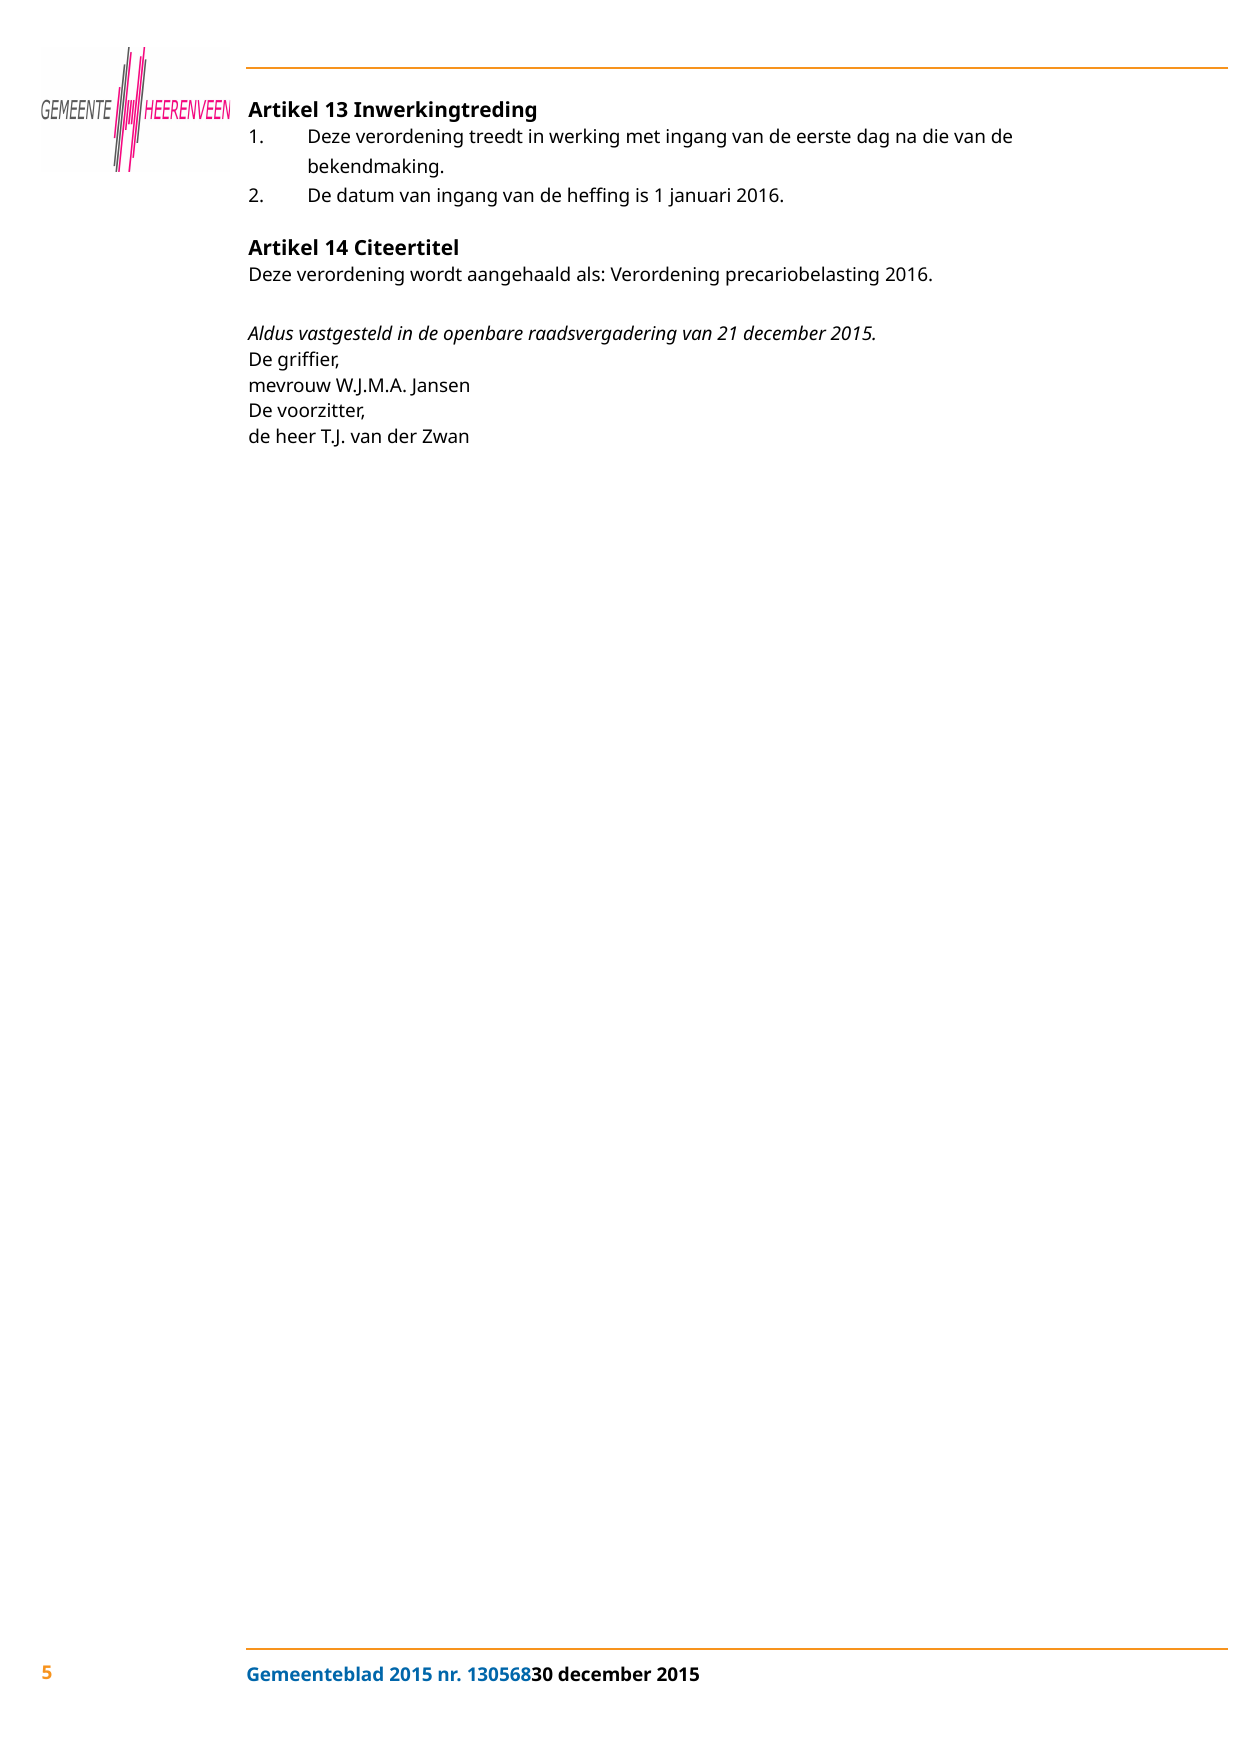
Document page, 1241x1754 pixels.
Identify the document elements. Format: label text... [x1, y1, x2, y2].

text mevrouw W.J.M.A. Jansen [248, 372, 1152, 398]
text Artikel 14 Citeertitel [248, 233, 1152, 261]
list Deze verordening treedt in werking met ingang van de eerste dag na die van de bekendmaking. [248, 123, 1152, 178]
text Deze verordening wordt aangehaald als: Verordening precariobelasting 2016. [248, 261, 1152, 287]
text De voorzitter, [248, 398, 1152, 423]
picture [41, 47, 231, 172]
text de heer T.J. van der Zwan [248, 423, 1152, 449]
text Aldus vastgesteld in de openbare raadsvergadering van 21 december 2015. [248, 320, 1152, 346]
list De datum van ingang van de heffing is 1 januari 2016. [248, 182, 1152, 208]
text Artikel 13 Inwerkingtreding [248, 95, 1152, 123]
text De griffier, [248, 346, 1152, 372]
